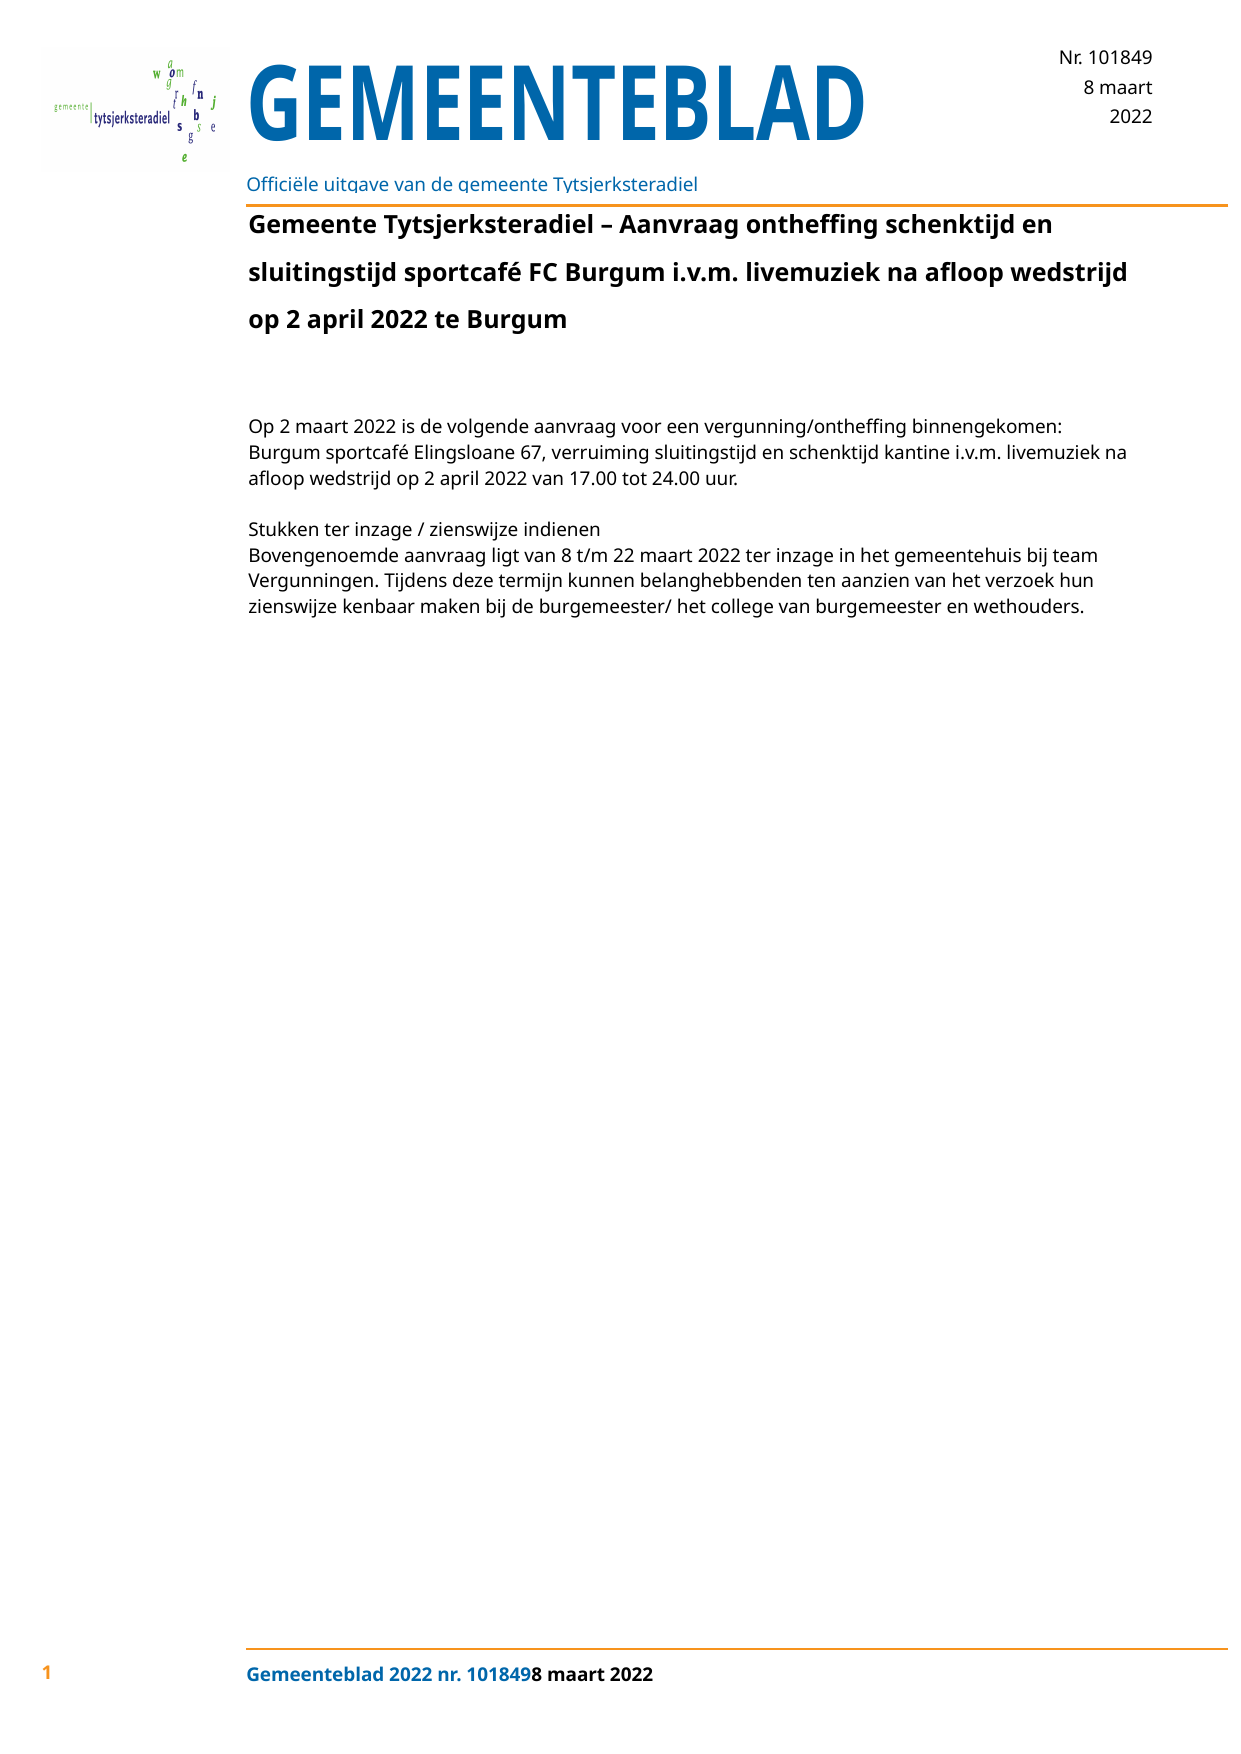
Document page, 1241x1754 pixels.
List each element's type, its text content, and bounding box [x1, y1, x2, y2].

text Op 2 maart 2022 is de volgende aanvraag voor een vergunning/ontheffing binnengekomen: [248, 413, 1152, 439]
text Burgum sportcafé Elingsloane 67, verruiming sluitingstijd en schenktijd kantine i.v.m. livemuziek na afloop wedstrijd op 2 april 2022 van 17.00 tot 24.00 uur. [248, 439, 1152, 491]
text Gemeente Tytsjerksteradiel – Aanvraag ontheffing schenktijd en sluitingstijd sportcafé FC Burgum i.v.m. livemuziek na afloop wedstrijd op 2 april 2022 te Burgum [248, 207, 1152, 336]
picture [41, 47, 231, 172]
text Stukken ter inzage / zienswijze indienen [248, 516, 1152, 542]
text Bovengenoemde aanvraag ligt van 8 t/m 22 maart 2022 ter inzage in het gemeentehuis bij team Vergunningen. Tijdens deze termijn kunnen belanghebbenden ten aanzien van het verzoek hun zienswijze kenbaar maken bij de burgemeester/ het college van burgemeester en wethouders. [248, 542, 1152, 619]
